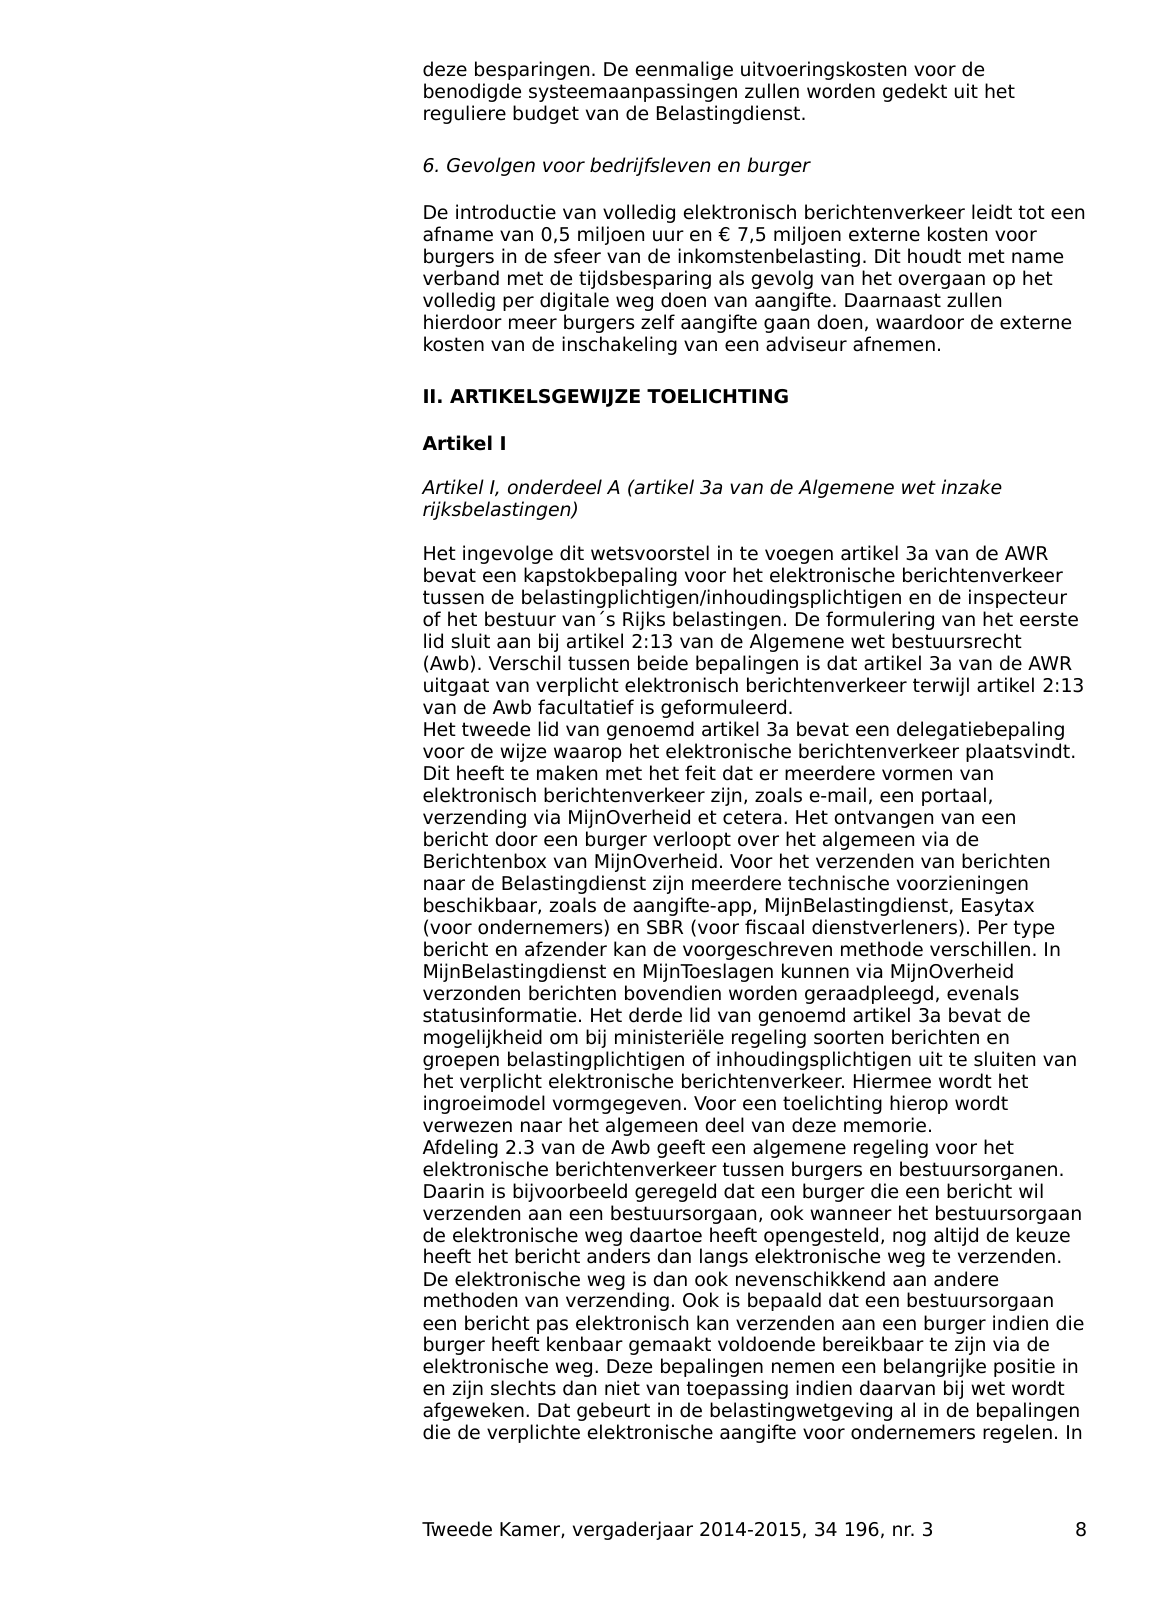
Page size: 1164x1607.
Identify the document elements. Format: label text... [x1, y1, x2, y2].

text Het ingevolge dit wetsvoorstel in te voegen artikel 3a van de AWR bevat een kapstokbepaling voor het elektronische berichtenverkeer tussen de belastingplichtigen/inhoudingsplichtigen en de inspecteur of het bestuur van´s Rijks belastingen. De formulering van het eerste lid sluit aan bij artikel 2:13 van de Algemene wet bestuursrecht (Awb). Verschil tussen beide bepalingen is dat artikel 3a van de AWR uitgaat van verplicht elektronisch berichtenverkeer terwijl artikel 2:13 van de Awb facultatief is geformuleerd. [422, 543, 1087, 719]
text De introductie van volledig elektronisch berichtenverkeer leidt tot een afname van 0,5 miljoen uur en € 7,5 miljoen externe kosten voor burgers in de sfeer van de inkomstenbelasting. Dit houdt met name verband met de tijdsbesparing als gevolg van het overgaan op het volledig per digitale weg doen van aangifte. Daarnaast zullen hierdoor meer burgers zelf aangifte gaan doen, waardoor de externe kosten van de inschakeling van een adviseur afnemen. [422, 202, 1087, 356]
subtitle Artikel I [422, 433, 1087, 455]
text Het tweede lid van genoemd artikel 3a bevat een delegatiebepaling voor de wijze waarop het elektronische berichtenverkeer plaatsvindt. Dit heeft te maken met het feit dat er meerdere vormen van elektronisch berichtenverkeer zijn, zoals e-mail, een portaal, verzending via MijnOverheid et cetera. Het ontvangen van een bericht door een burger verloopt over het algemeen via de Berichtenbox van MijnOverheid. Voor het verzenden van berichten naar de Belastingdienst zijn meerdere technische voorzieningen beschikbaar, zoals de aangifte-app, MijnBelastingdienst, Easytax (voor ondernemers) en SBR (voor fiscaal dienstverleners). Per type bericht en afzender kan de voorgeschreven methode verschillen. In MijnBelastingdienst en MijnToeslagen kunnen via MijnOverheid verzonden berichten bovendien worden geraadpleegd, evenals statusinformatie. Het derde lid van genoemd artikel 3a bevat de mogelijkheid om bij ministeriële regeling soorten berichten en groepen belastingplichtigen of inhoudingsplichtigen uit te sluiten van het verplicht elektronische berichtenverkeer. Hiermee wordt het ingroeimodel vormgegeven. Voor een toelichting hierop wordt verwezen naar het algemeen deel van deze memorie. [422, 719, 1087, 1137]
subtitle II. ARTIKELSGEWIJZE TOELICHTING [422, 386, 1087, 408]
subtitle Artikel I, onderdeel A (artikel 3a van de Algemene wet inzake rijksbelastingen) [422, 477, 1087, 521]
text deze besparingen. De eenmalige uitvoeringskosten voor de benodigde systeemaanpassingen zullen worden gedekt uit het reguliere budget van de Belastingdienst. [422, 59, 1087, 125]
subtitle 6. Gevolgen voor bedrijfsleven en burger [422, 155, 1087, 177]
text Afdeling 2.3 van de Awb geeft een algemene regeling voor het elektronische berichtenverkeer tussen burgers en bestuursorganen. Daarin is bijvoorbeeld geregeld dat een burger die een bericht wil verzenden aan een bestuursorgaan, ook wanneer het bestuursorgaan de elektronische weg daartoe heeft opengesteld, nog altijd de keuze heeft het bericht anders dan langs elektronische weg te verzenden. De elektronische weg is dan ook nevenschikkend aan andere methoden van verzending. Ook is bepaald dat een bestuursorgaan een bericht pas elektronisch kan verzenden aan een burger indien die burger heeft kenbaar gemaakt voldoende bereikbaar te zijn via de elektronische weg. Deze bepalingen nemen een belangrijke positie in en zijn slechts dan niet van toepassing indien daarvan bij wet wordt afgeweken. Dat gebeurt in de belastingwetgeving al in de bepalingen die de verplichte elektronische aangifte voor ondernemers regelen. In [422, 1137, 1087, 1444]
